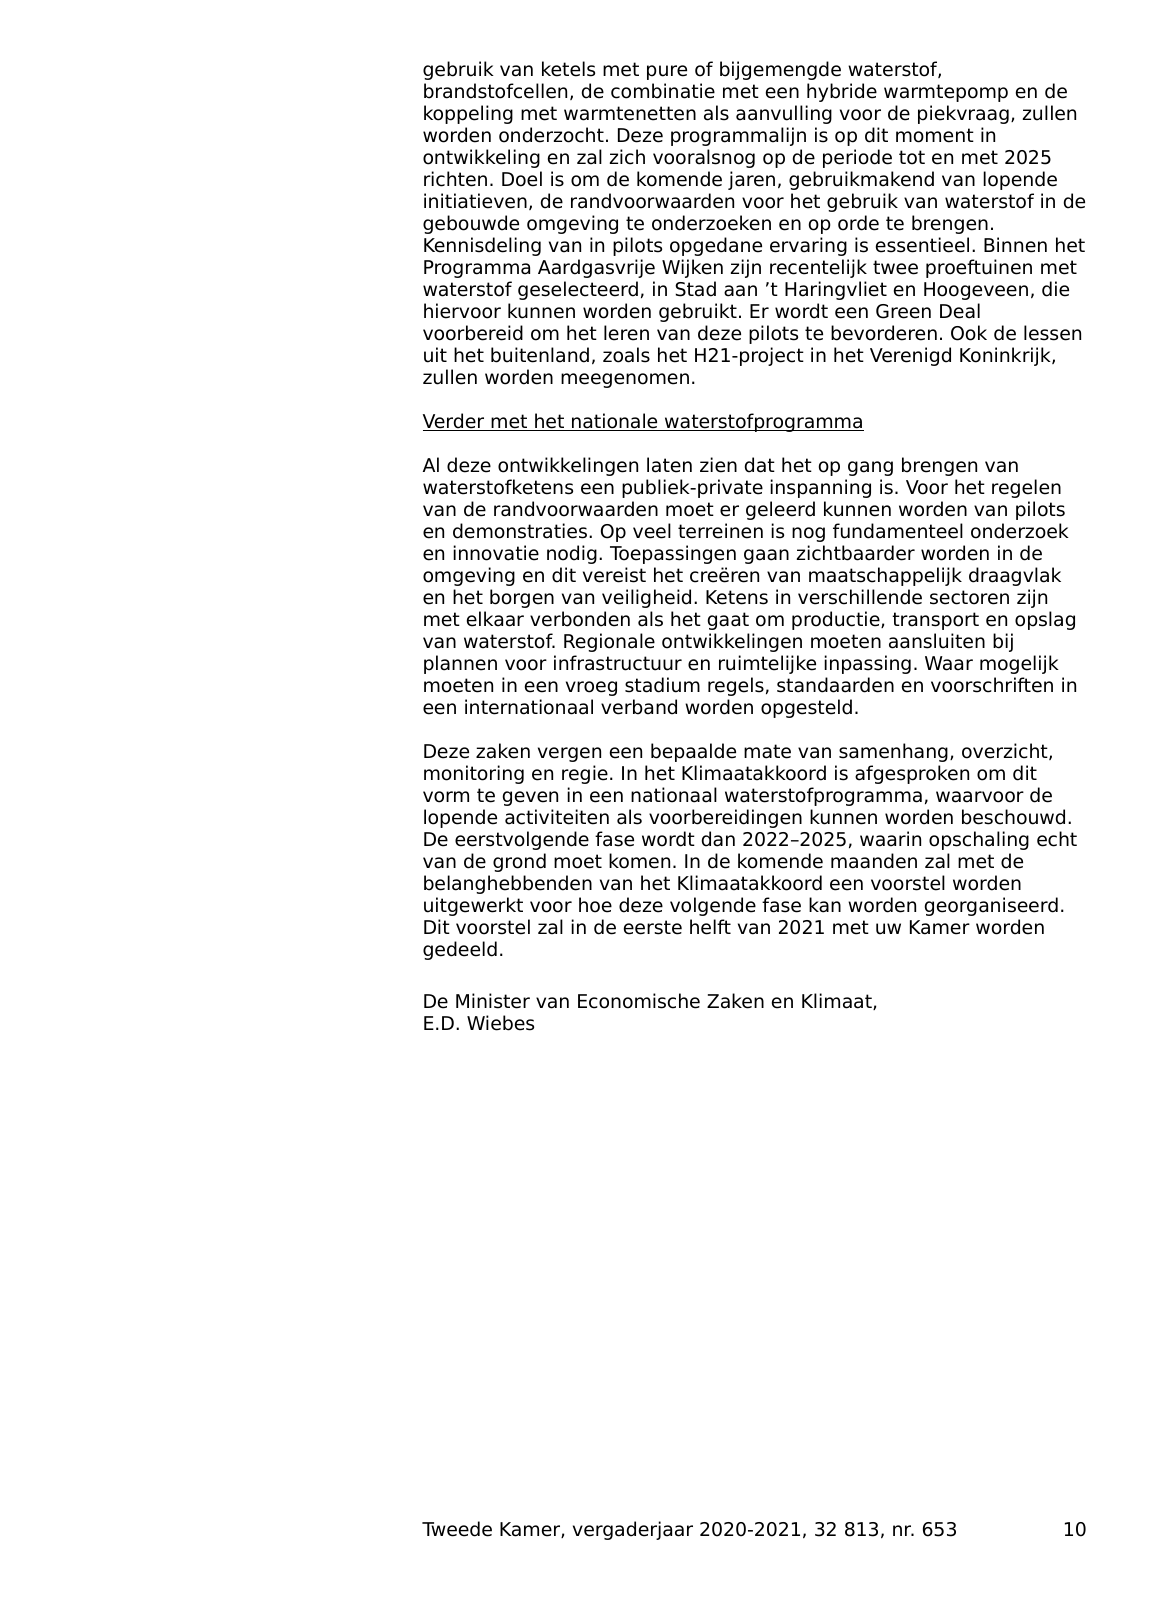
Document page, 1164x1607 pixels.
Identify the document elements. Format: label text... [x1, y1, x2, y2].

text De Minister van Economische Zaken en Klimaat, E.D. Wiebes [422, 991, 1087, 1035]
text Al deze ontwikkelingen laten zien dat het op gang brengen van waterstofketens een publiek-private inspanning is. Voor het regelen van de randvoorwaarden moet er geleerd kunnen worden van pilots en demonstraties. Op veel terreinen is nog fundamenteel onderzoek en innovatie nodig. Toepassingen gaan zichtbaarder worden in de omgeving en dit vereist het creëren van maatschappelijk draagvlak en het borgen van veiligheid. Ketens in verschillende sectoren zijn met elkaar verbonden als het gaat om productie, transport en opslag van waterstof. Regionale ontwikkelingen moeten aansluiten bij plannen voor infrastructuur en ruimtelijke inpassing. Waar mogelijk moeten in een vroeg stadium regels, standaarden en voorschriften in een internationaal verband worden opgesteld. [422, 455, 1087, 719]
text gebruik van ketels met pure of bijgemengde waterstof, brandstofcellen, de combinatie met een hybride warmtepomp en de koppeling met warmtenetten als aanvulling voor de piekvraag, zullen worden onderzocht. Deze programmalijn is op dit moment in ontwikkeling en zal zich vooralsnog op de periode tot en met 2025 richten. Doel is om de komende jaren, gebruikmakend van lopende initiatieven, de randvoorwaarden voor het gebruik van waterstof in de gebouwde omgeving te onderzoeken en op orde te brengen. Kennisdeling van in pilots opgedane ervaring is essentieel. Binnen het Programma Aardgasvrije Wijken zijn recentelijk twee proeftuinen met waterstof geselecteerd, in Stad aan ’t Haringvliet en Hoogeveen, die hiervoor kunnen worden gebruikt. Er wordt een Green Deal voorbereid om het leren van deze pilots te bevorderen. Ook de lessen uit het buitenland, zoals het H21-project in het Verenigd Koninkrijk, zullen worden meegenomen. [422, 59, 1087, 389]
text Deze zaken vergen een bepaalde mate van samenhang, overzicht, monitoring en regie. In het Klimaatakkoord is afgesproken om dit vorm te geven in een nationaal waterstofprogramma, waarvoor de lopende activiteiten als voorbereidingen kunnen worden beschouwd. De eerstvolgende fase wordt dan 2022–2025, waarin opschaling echt van de grond moet komen. In de komende maanden zal met de belanghebbenden van het Klimaatakkoord een voorstel worden uitgewerkt voor hoe deze volgende fase kan worden georganiseerd. Dit voorstel zal in de eerste helft van 2021 met uw Kamer worden gedeeld. [422, 741, 1087, 961]
subtitle Verder met het nationale waterstofprogramma [422, 411, 1087, 433]
